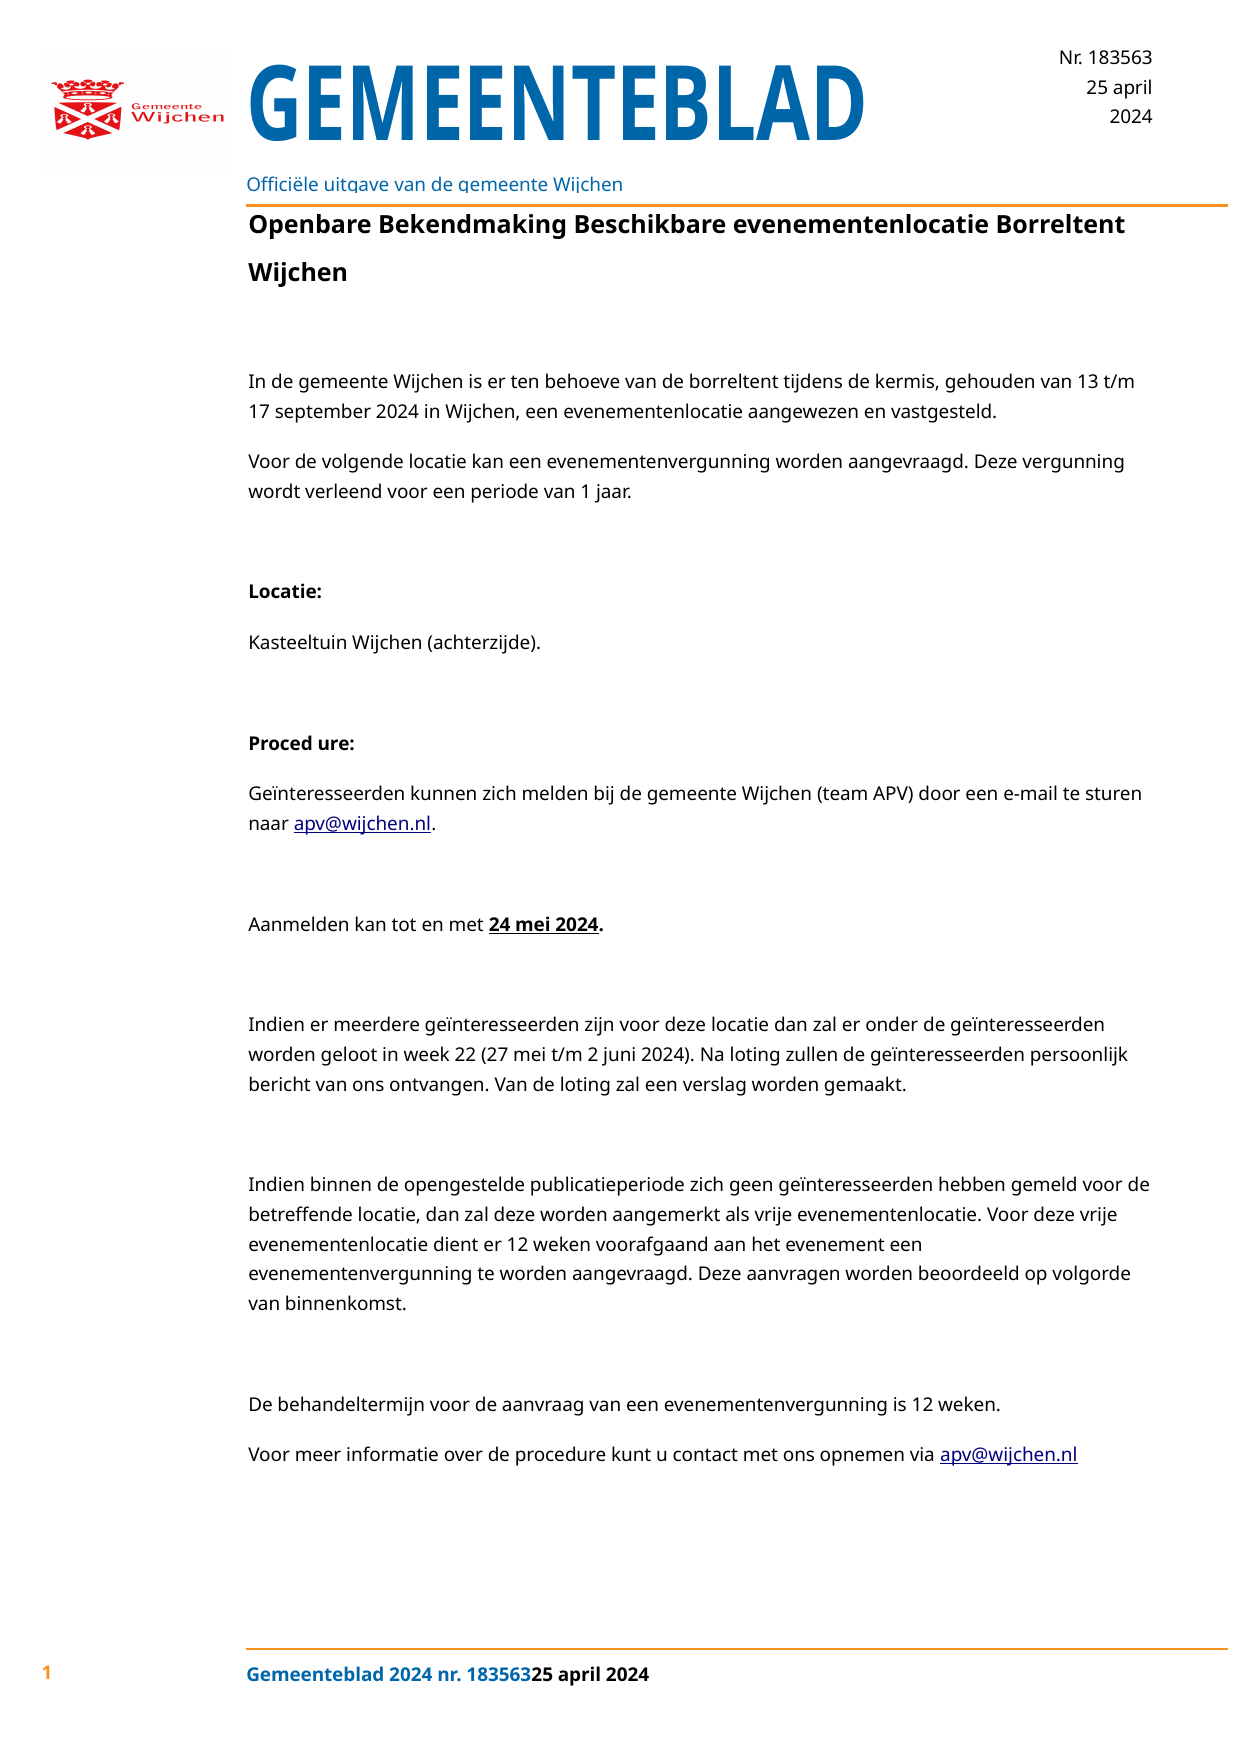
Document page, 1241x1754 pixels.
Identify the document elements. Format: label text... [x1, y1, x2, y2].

text Locatie: [248, 579, 1152, 604]
text De behandeltermijn voor de aanvraag van een evenementenvergunning is 12 weken. [248, 1391, 1152, 1417]
text Kasteeltuin Wijchen (achterzijde). [248, 629, 1152, 655]
text Geïnteresseerden kunnen zich melden bij de gemeente Wijchen (team APV) door een e-mail te sturen naar apv@wijchen.nl. [248, 780, 1152, 836]
text Voor de volgende locatie kan een evenementenvergunning worden aangevraagd. Deze vergunning wordt verleend voor een periode van 1 jaar. [248, 448, 1152, 504]
picture [41, 47, 231, 172]
text In de gemeente Wijchen is er ten behoeve van de borreltent tijdens de kermis, gehouden van 13 t/m 17 september 2024 in Wijchen, een evenementenlocatie aangewezen en vastgesteld. [248, 368, 1152, 424]
text Indien binnen de opengestelde publicatieperiode zich geen geïnteresseerden hebben gemeld voor de betreffende locatie, dan zal deze worden aangemerkt als vrije evenementenlocatie. Voor deze vrije evenementenlocatie dient er 12 weken voorafgaand aan het evenement een evenementenvergunning te worden aangevraagd. Deze aanvragen worden beoordeeld op volgorde van binnenkomst. [248, 1172, 1152, 1316]
text Openbare Bekendmaking Beschikbare evenementenlocatie Borreltent Wijchen [248, 207, 1152, 288]
text Proced ure: [248, 730, 1152, 756]
text Voor meer informatie over de procedure kunt u contact met ons opnemen via apv@wijchen.nl [248, 1441, 1152, 1467]
text Aanmelden kan tot en met 24 mei 2024. [248, 911, 1152, 937]
text Indien er meerdere geïnteresseerden zijn voor deze locatie dan zal er onder de geïnteresseerden worden geloot in week 22 (27 mei t/m 2 juni 2024). Na loting zullen de geïnteresseerden persoonlijk bericht van ons ontvangen. Van de loting zal een verslag worden gemaakt. [248, 1012, 1152, 1097]
